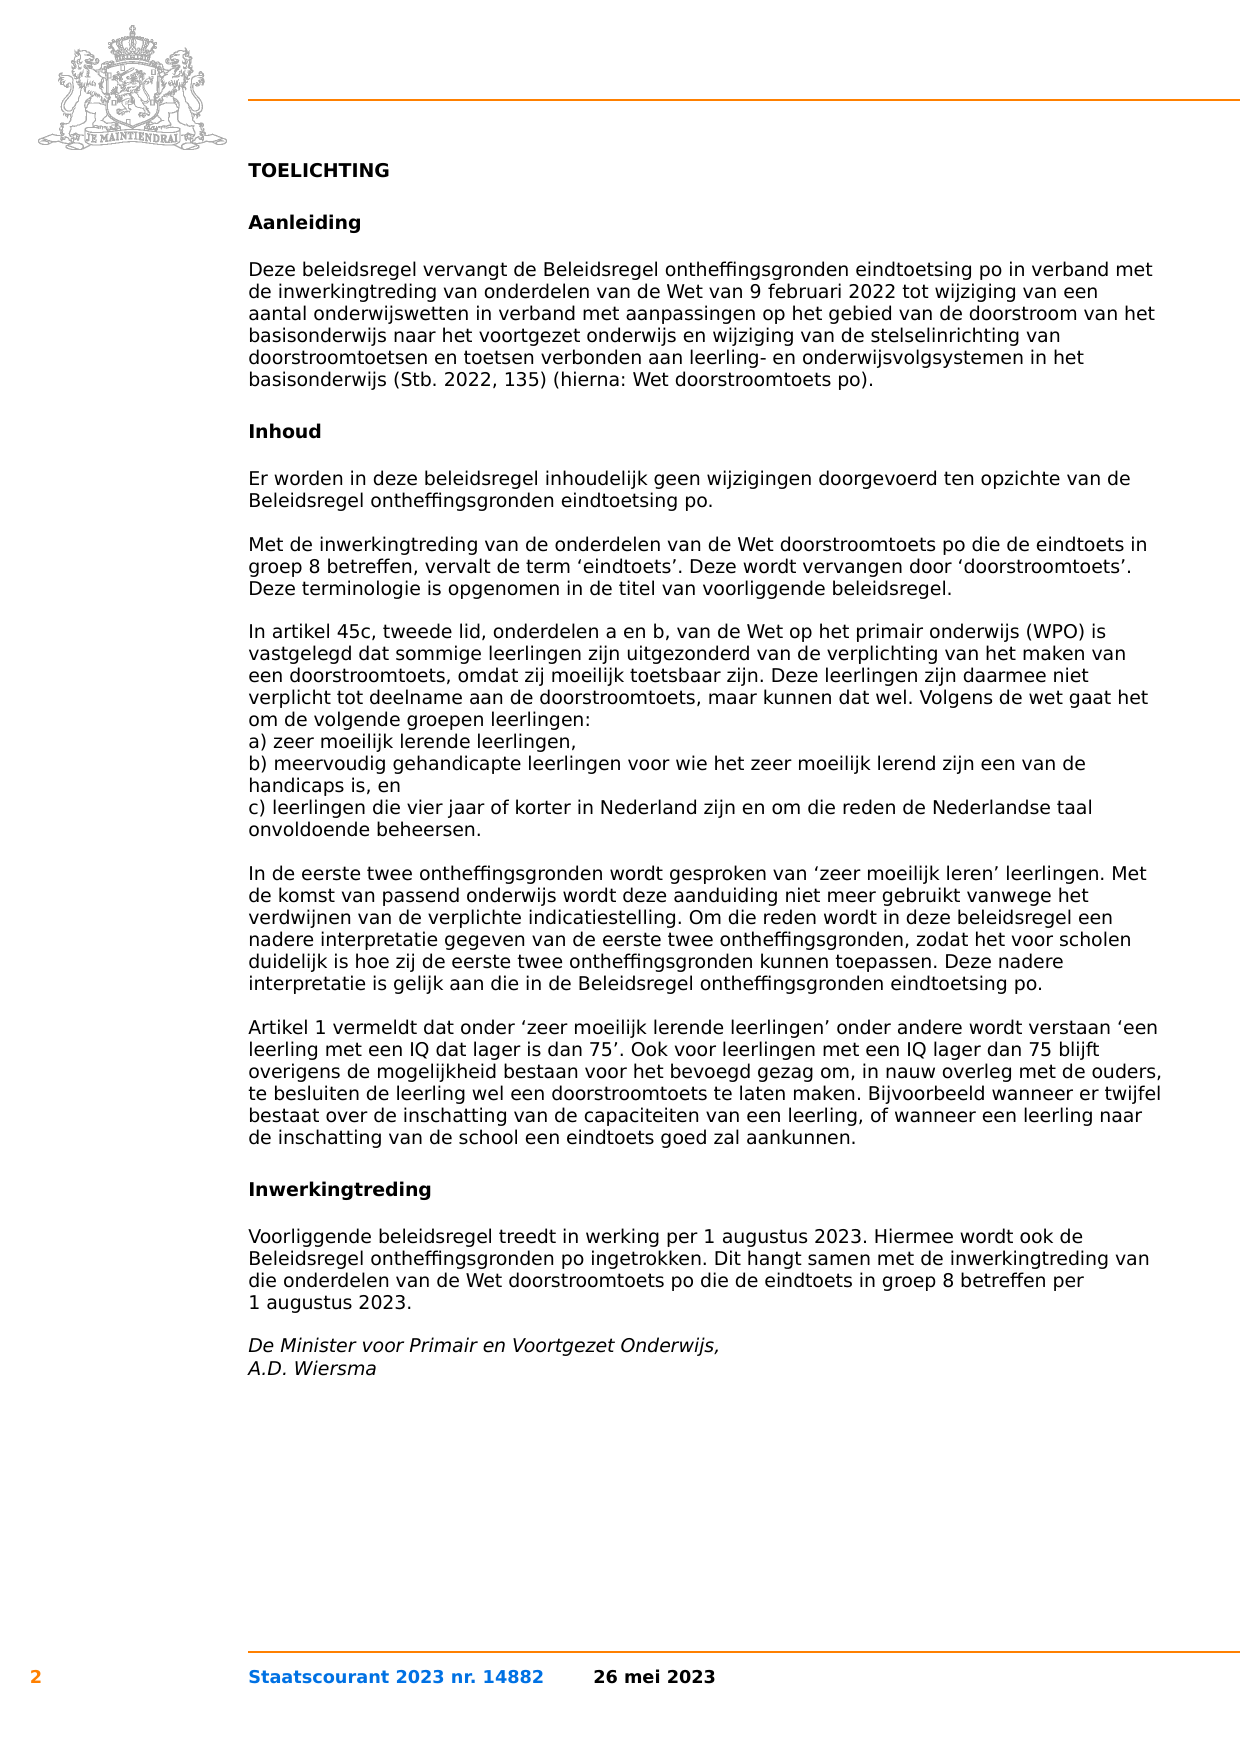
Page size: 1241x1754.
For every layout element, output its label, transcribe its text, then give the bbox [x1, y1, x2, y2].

subtitle Inwerkingtreding [248, 1179, 1163, 1201]
text De Minister voor Primair en Voortgezet Onderwijs, A.D. Wiersma [248, 1335, 1163, 1379]
text b) meervoudig gehandicapte leerlingen voor wie het zeer moeilijk lerend zijn een van de handicaps is, en [248, 753, 1163, 797]
text c) leerlingen die vier jaar of korter in Nederland zijn en om die reden de Nederlandse taal onvoldoende beheersen. [248, 797, 1163, 841]
text Met de inwerkingtreding van de onderdelen van de Wet doorstroomtoets po die de eindtoets in groep 8 betreffen, vervalt de term ‘eindtoets’. Deze wordt vervangen door ‘doorstroomtoets’. Deze terminologie is opgenomen in de titel van voorliggende beleidsregel. [248, 533, 1163, 599]
subtitle TOELICHTING [248, 160, 1163, 182]
text Er worden in deze beleidsregel inhoudelijk geen wijzigingen doorgevoerd ten opzichte van de Beleidsregel ontheffingsgronden eindtoetsing po. [248, 468, 1163, 512]
text Artikel 1 vermeldt dat onder ‘zeer moeilijk lerende leerlingen’ onder andere wordt verstaan ‘een leerling met een IQ dat lager is dan 75’. Ook voor leerlingen met een IQ lager dan 75 blijft overigens de mogelijkheid bestaan voor het bevoegd gezag om, in nauw overleg met de ouders, te besluiten de leerling wel een doorstroomtoets te laten maken. Bijvoorbeeld wanneer er twijfel bestaat over de inschatting van de capaciteiten van een leerling, of wanneer een leerling naar de inschatting van de school een eindtoets goed zal aankunnen. [248, 1017, 1163, 1149]
text Voorliggende beleidsregel treedt in werking per 1 augustus 2023. Hiermee wordt ook de Beleidsregel ontheffingsgronden po ingetrokken. Dit hangt samen met de inwerkingtreding van die onderdelen van de Wet doorstroomtoets po die de eindtoets in groep 8 betreffen per 1 augustus 2023. [248, 1226, 1163, 1313]
text In artikel 45c, tweede lid, onderdelen a en b, van de Wet op het primair onderwijs (WPO) is vastgelegd dat sommige leerlingen zijn uitgezonderd van de verplichting van het maken van een doorstroomtoets, omdat zij moeilijk toetsbaar zijn. Deze leerlingen zijn daarmee niet verplicht tot deelname aan de doorstroomtoets, maar kunnen dat wel. Volgens de wet gaat het om de volgende groepen leerlingen: [248, 621, 1163, 731]
text In de eerste twee ontheffingsgronden wordt gesproken van ‘zeer moeilijk leren’ leerlingen. Met de komst van passend onderwijs wordt deze aanduiding niet meer gebruikt vanwege het verdwijnen van de verplichte indicatiestelling. Om die reden wordt in deze beleidsregel een nadere interpretatie gegeven van de eerste twee ontheffingsgronden, zodat het voor scholen duidelijk is hoe zij de eerste twee ontheffingsgronden kunnen toepassen. Deze nadere interpretatie is gelijk aan die in de Beleidsregel ontheffingsgronden eindtoetsing po. [248, 863, 1163, 995]
picture [38, 25, 227, 150]
text a) zeer moeilijk lerende leerlingen, [248, 731, 1163, 753]
subtitle Aanleiding [248, 212, 1163, 234]
subtitle Inhoud [248, 421, 1163, 443]
text Deze beleidsregel vervangt de Beleidsregel ontheffingsgronden eindtoetsing po in verband met de inwerkingtreding van onderdelen van de Wet van 9 februari 2022 tot wijziging van een aantal onderwijswetten in verband met aanpassingen op het gebied van de doorstroom van het basisonderwijs naar het voortgezet onderwijs en wijziging van de stelselinrichting van doorstroomtoetsen en toetsen verbonden aan leerling- en onderwijsvolgsystemen in het basisonderwijs (Stb. 2022, 135) (hierna: Wet doorstroomtoets po). [248, 259, 1163, 391]
